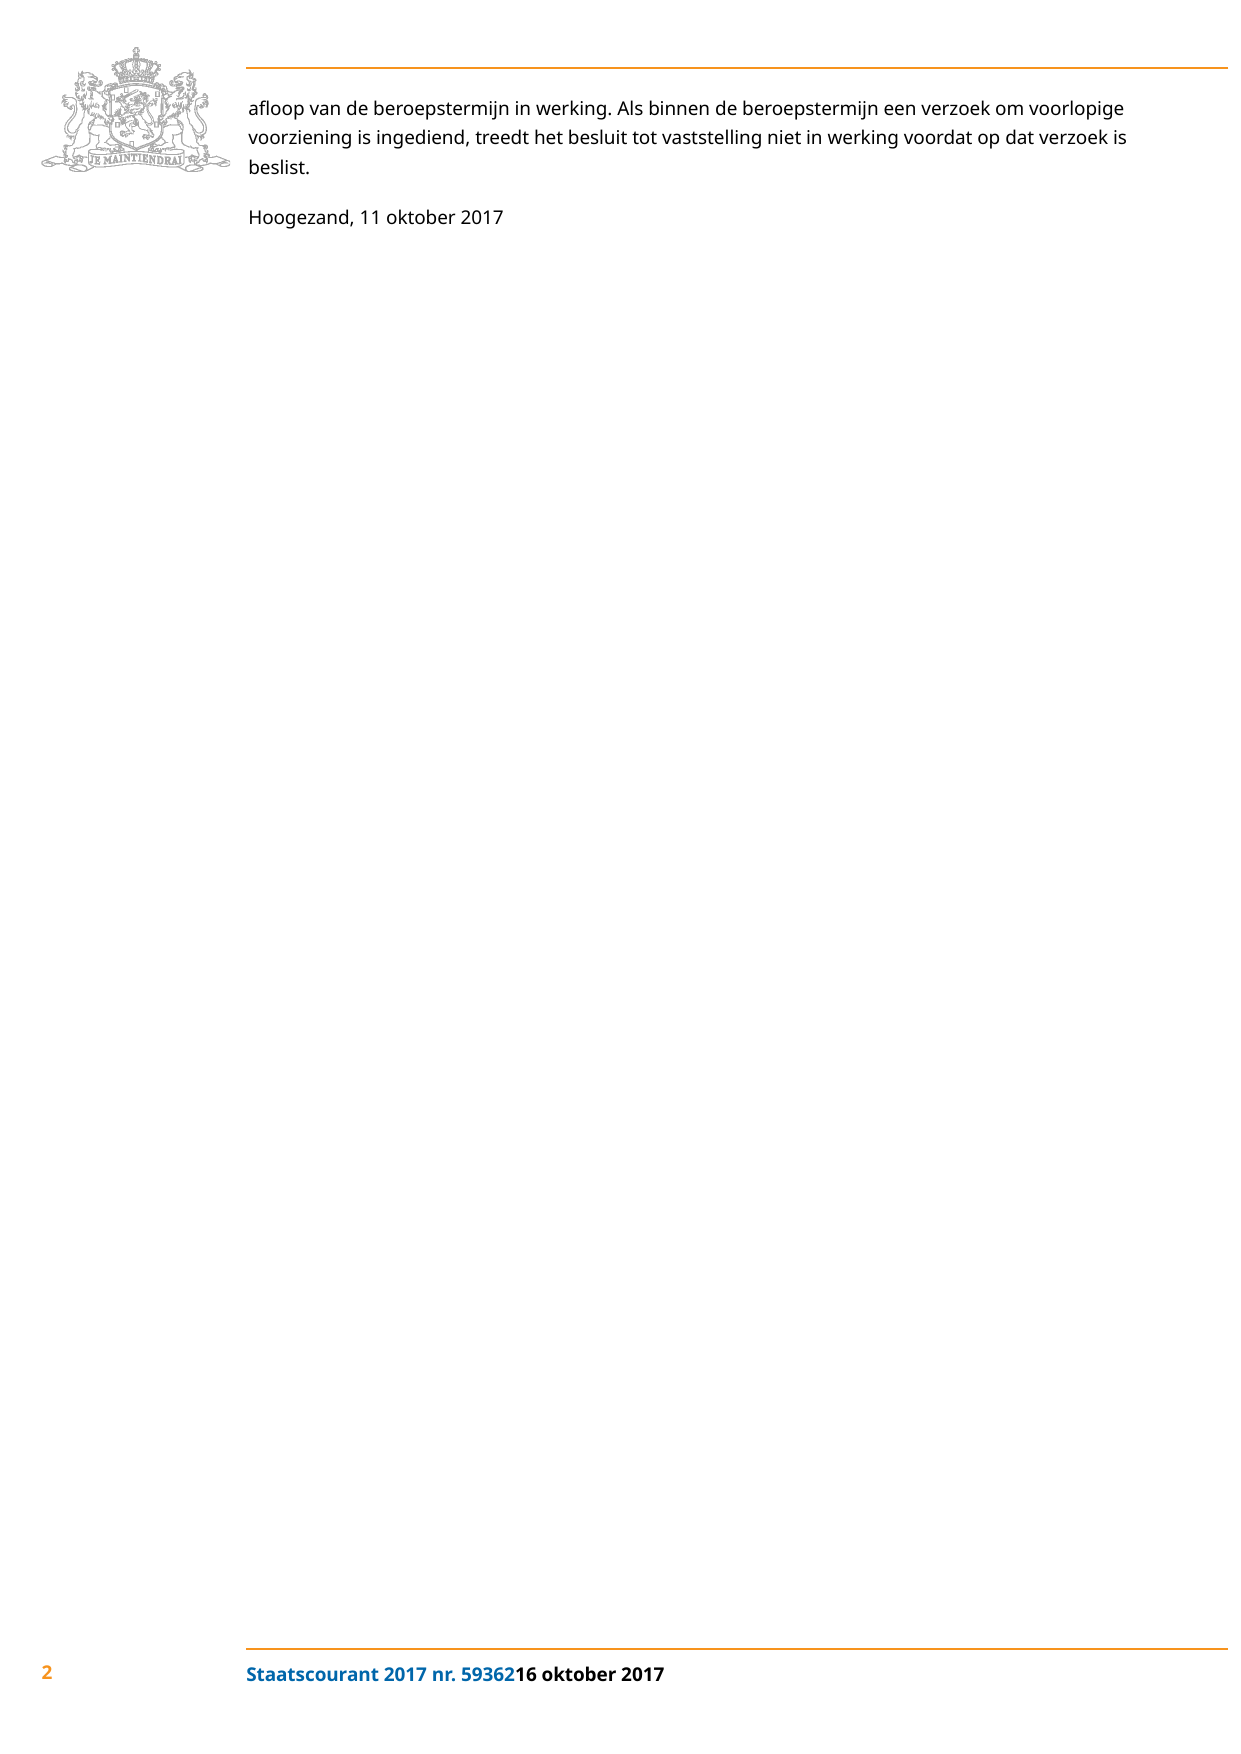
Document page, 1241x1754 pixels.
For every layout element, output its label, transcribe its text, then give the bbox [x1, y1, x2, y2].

text Hoogezand, 11 oktober 2017 [248, 204, 1152, 230]
text afloop van de beroepstermijn in werking. Als binnen de beroepstermijn een verzoek om voorlopige voorziening is ingediend, treedt het besluit tot vaststelling niet in werking voordat op dat verzoek is beslist. [248, 95, 1152, 180]
picture [41, 47, 231, 172]
